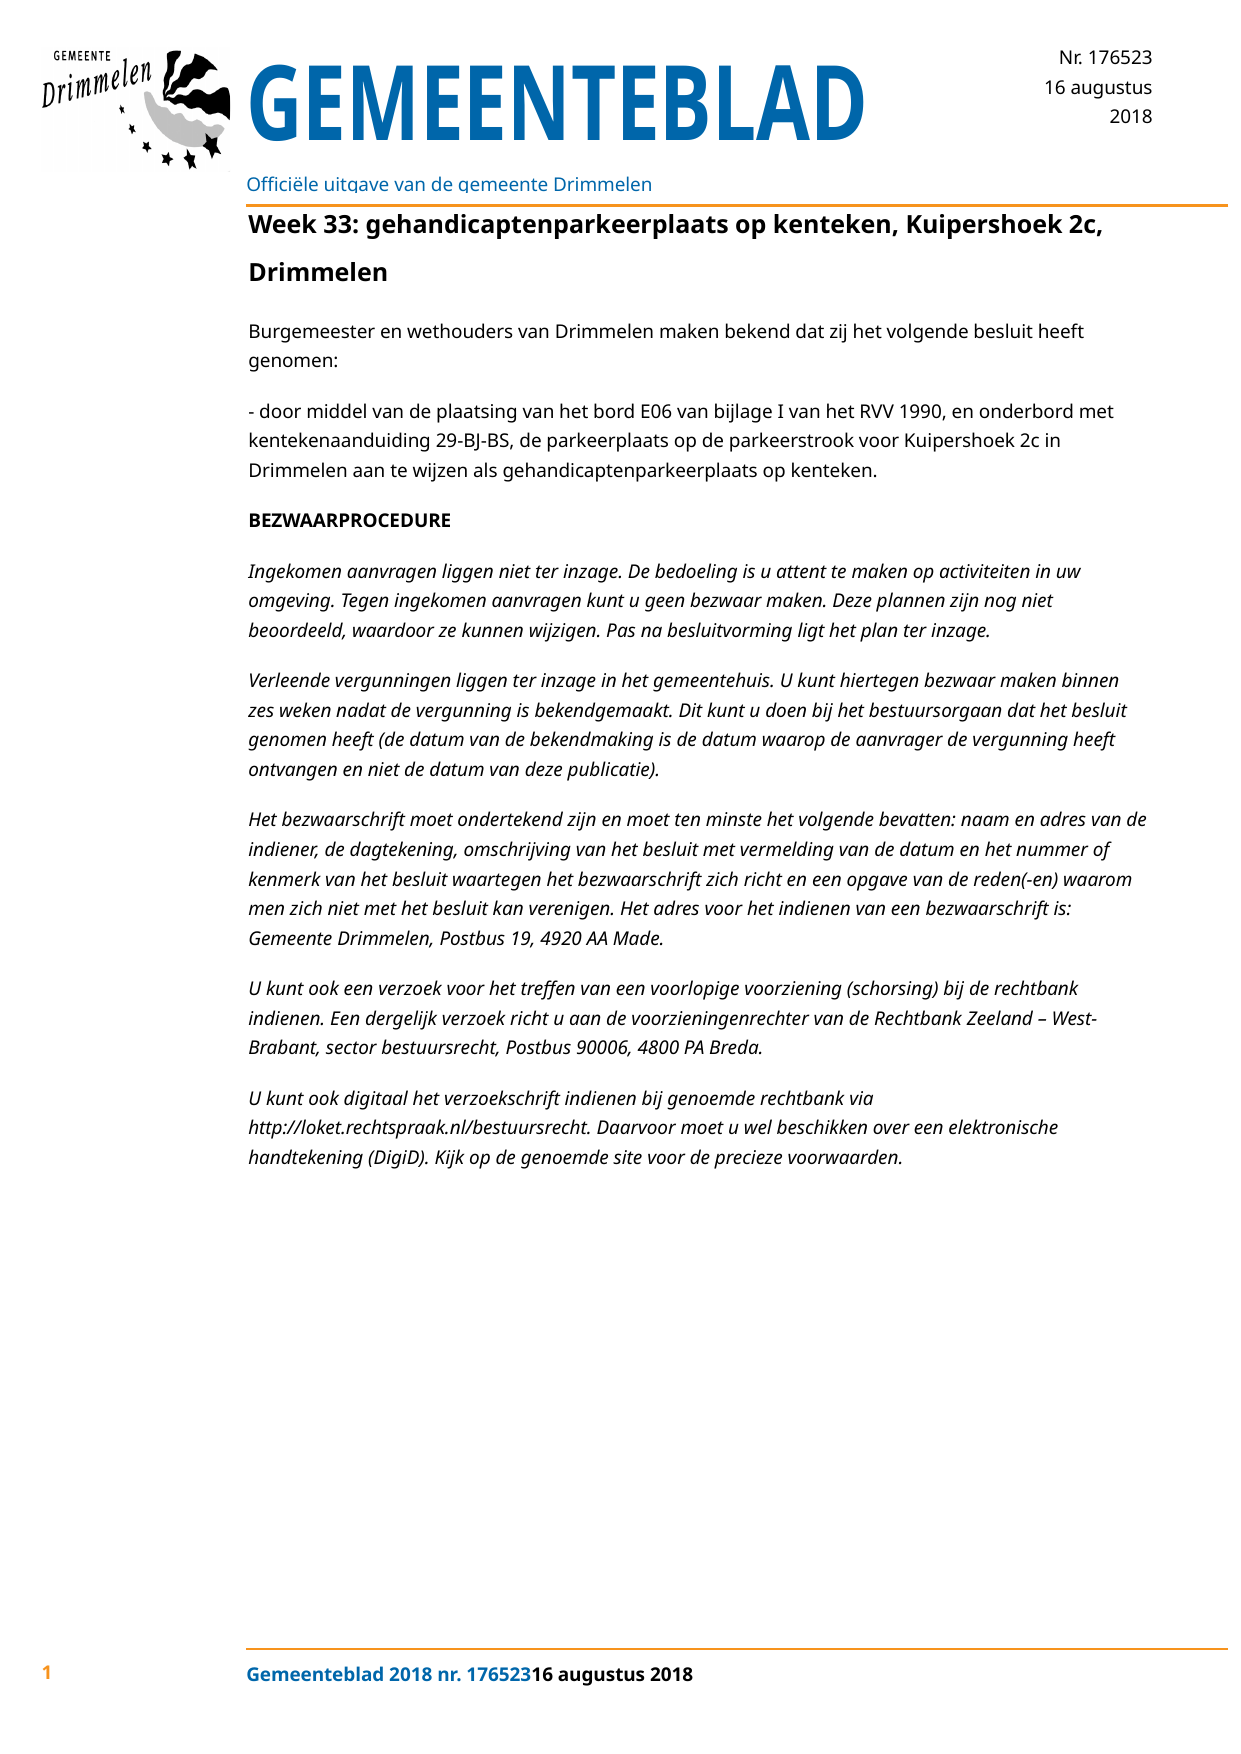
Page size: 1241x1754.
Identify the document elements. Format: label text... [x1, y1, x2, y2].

text U kunt ook digitaal het verzoekschrift indienen bij genoemde rechtbank via http://loket.rechtspraak.nl/bestuursrecht. Daarvoor moet u wel beschikken over een elektronische handtekening (DigiD). Kijk op de genoemde site voor de precieze voorwaarden. [248, 1085, 1152, 1170]
text Het bezwaarschrift moet ondertekend zijn en moet ten minste het volgende bevatten: naam en adres van de indiener, de dagtekening, omschrijving van het besluit met vermelding van de datum en het nummer of kenmerk van het besluit waartegen het bezwaarschrift zich richt en een opgave van de reden(-en) waarom men zich niet met het besluit kan verenigen. Het adres voor het indienen van een bezwaarschrift is: Gemeente Drimmelen, Postbus 19, 4920 AA Made. [248, 807, 1152, 951]
text Verleende vergunningen liggen ter inzage in het gemeentehuis. U kunt hiertegen bezwaar maken binnen zes weken nadat de vergunning is bekendgemaakt. Dit kunt u doen bij het bestuursorgaan dat het besluit genomen heeft (de datum van de bekendmaking is de datum waarop de aanvrager de vergunning heeft ontvangen en niet de datum van deze publicatie). [248, 667, 1152, 782]
text U kunt ook een verzoek voor het treffen van een voorlopige voorziening (schorsing) bij de rechtbank indienen. Een dergelijk verzoek richt u aan de voorzieningenrechter van de Rechtbank Zeeland – West-Brabant, sector bestuursrecht, Postbus 90006, 4800 PA Breda. [248, 975, 1152, 1060]
text BEZWAARPROCEDURE [248, 507, 1152, 533]
text Ingekomen aanvragen liggen niet ter inzage. De bedoeling is u attent te maken op activiteiten in uw omgeving. Tegen ingekomen aanvragen kunt u geen bezwaar maken. Deze plannen zijn nog niet beoordeeld, waardoor ze kunnen wijzigen. Pas na besluitvorming ligt het plan ter inzage. [248, 558, 1152, 643]
text Burgemeester en wethouders van Drimmelen maken bekend dat zij het volgende besluit heeft genomen: [248, 318, 1152, 373]
text Week 33: gehandicaptenparkeerplaats op kenteken, Kuipershoek 2c, Drimmelen [248, 207, 1152, 288]
picture [41, 47, 231, 172]
text - door middel van de plaatsing van het bord E06 van bijlage I van het RVV 1990, en onderbord met kentekenaanduiding 29-BJ-BS, de parkeerplaats op de parkeerstrook voor Kuipershoek 2c in Drimmelen aan te wijzen als gehandicaptenparkeerplaats op kenteken. [248, 398, 1152, 483]
